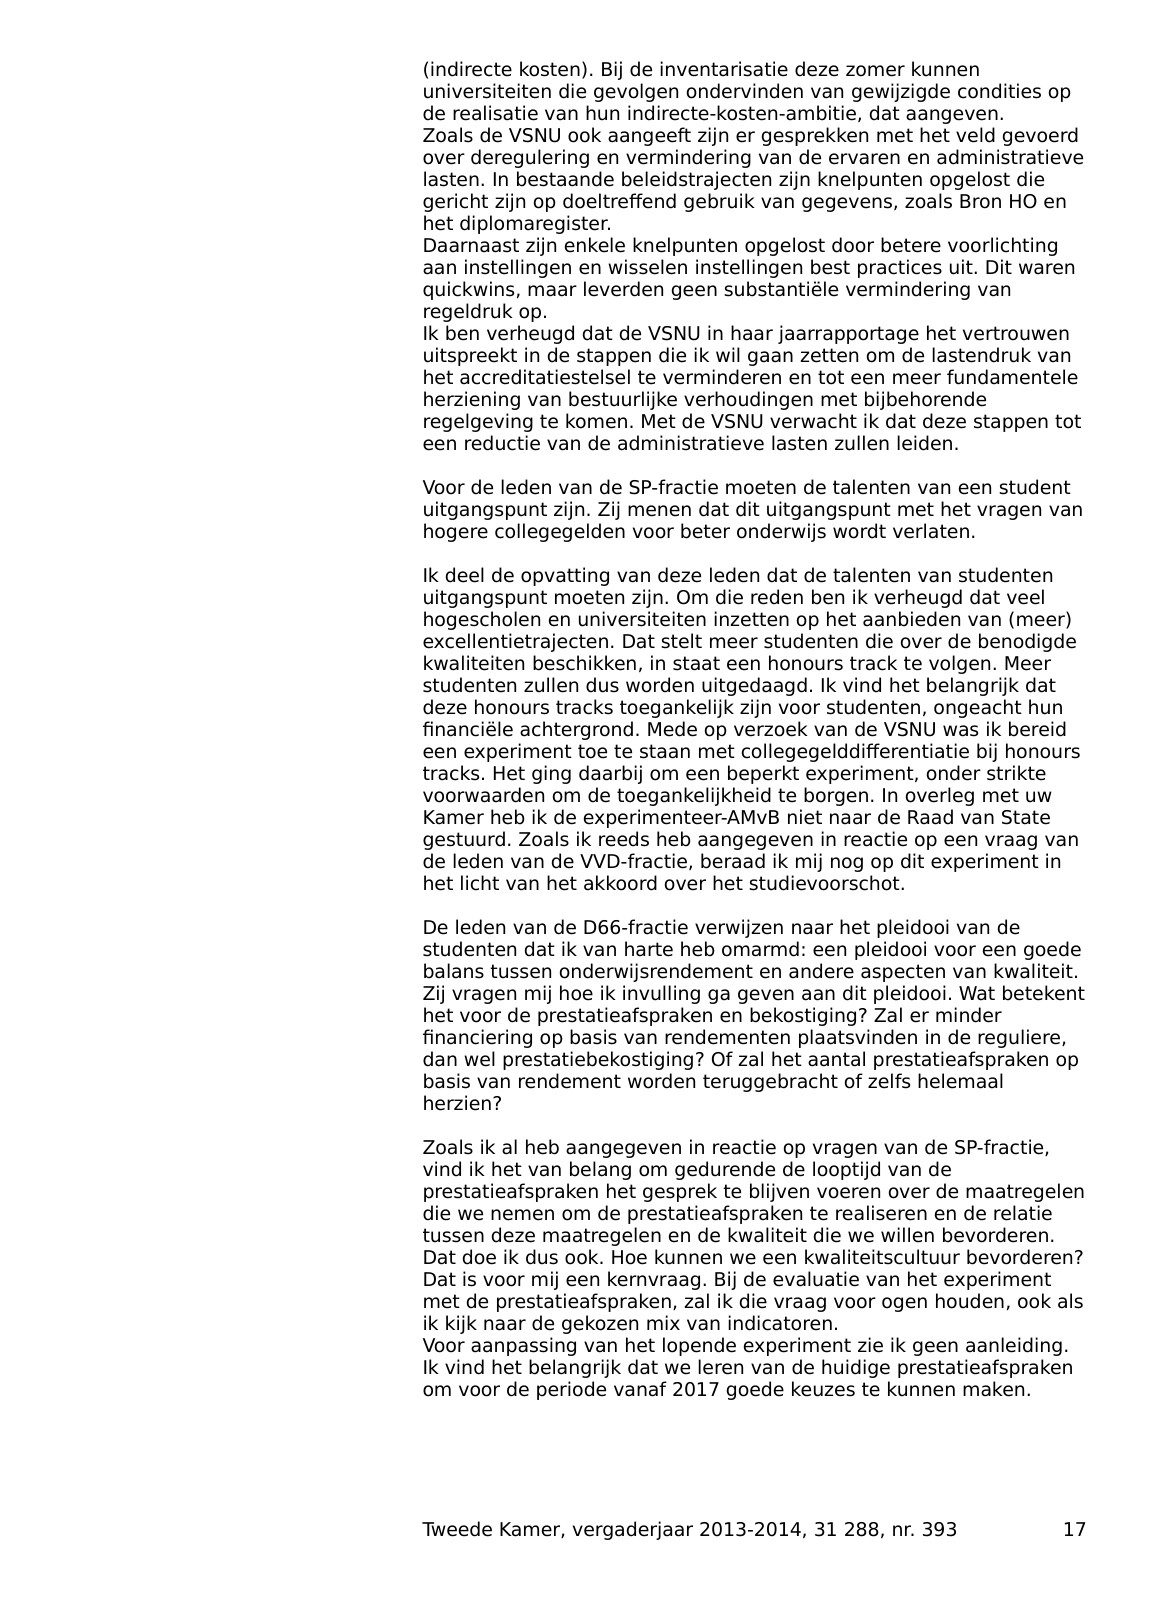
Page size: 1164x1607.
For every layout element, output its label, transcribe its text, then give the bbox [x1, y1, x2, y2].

text De leden van de D66-fractie verwijzen naar het pleidooi van de studenten dat ik van harte heb omarmd: een pleidooi voor een goede balans tussen onderwijsrendement en andere aspecten van kwaliteit. Zij vragen mij hoe ik invulling ga geven aan dit pleidooi. Wat betekent het voor de prestatieafspraken en bekostiging? Zal er minder financiering op basis van rendementen plaatsvinden in de reguliere, dan wel prestatiebekostiging? Of zal het aantal prestatieafspraken op basis van rendement worden teruggebracht of zelfs helemaal herzien? [422, 917, 1087, 1115]
text Voor de leden van de SP-fractie moeten de talenten van een student uitgangspunt zijn. Zij menen dat dit uitgangspunt met het vragen van hogere collegegelden voor beter onderwijs wordt verlaten. [422, 477, 1087, 543]
text Ik deel de opvatting van deze leden dat de talenten van studenten uitgangspunt moeten zijn. Om die reden ben ik verheugd dat veel hogescholen en universiteiten inzetten op het aanbieden van (meer) excellentietrajecten. Dat stelt meer studenten die over de benodigde kwaliteiten beschikken, in staat een honours track te volgen. Meer studenten zullen dus worden uitgedaagd. Ik vind het belangrijk dat deze honours tracks toegankelijk zijn voor studenten, ongeacht hun financiële achtergrond. Mede op verzoek van de VSNU was ik bereid een experiment toe te staan met collegegelddifferentiatie bij honours tracks. Het ging daarbij om een beperkt experiment, onder strikte voorwaarden om de toegankelijkheid te borgen. In overleg met uw Kamer heb ik de experimenteer-AMvB niet naar de Raad van State gestuurd. Zoals ik reeds heb aangegeven in reactie op een vraag van de leden van de VVD-fractie, beraad ik mij nog op dit experiment in het licht van het akkoord over het studievoorschot. [422, 565, 1087, 895]
text Daarnaast zijn enkele knelpunten opgelost door betere voorlichting aan instellingen en wisselen instellingen best practices uit. Dit waren quickwins, maar leverden geen substantiële vermindering van regeldruk op. [422, 235, 1087, 323]
text (indirecte kosten). Bij de inventarisatie deze zomer kunnen universiteiten die gevolgen ondervinden van gewijzigde condities op de realisatie van hun indirecte-kosten-ambitie, dat aangeven. [422, 59, 1087, 125]
text Voor aanpassing van het lopende experiment zie ik geen aanleiding. Ik vind het belangrijk dat we leren van de huidige prestatieafspraken om voor de periode vanaf 2017 goede keuzes te kunnen maken. [422, 1335, 1087, 1401]
text Ik ben verheugd dat de VSNU in haar jaarrapportage het vertrouwen uitspreekt in de stappen die ik wil gaan zetten om de lastendruk van het accreditatiestelsel te verminderen en tot een meer fundamentele herziening van bestuurlijke verhoudingen met bijbehorende regelgeving te komen. Met de VSNU verwacht ik dat deze stappen tot een reductie van de administratieve lasten zullen leiden. [422, 323, 1087, 455]
text Zoals ik al heb aangegeven in reactie op vragen van de SP-fractie, vind ik het van belang om gedurende de looptijd van de prestatieafspraken het gesprek te blijven voeren over de maatregelen die we nemen om de prestatieafspraken te realiseren en de relatie tussen deze maatregelen en de kwaliteit die we willen bevorderen. Dat doe ik dus ook. Hoe kunnen we een kwaliteitscultuur bevorderen? Dat is voor mij een kernvraag. Bij de evaluatie van het experiment met de prestatieafspraken, zal ik die vraag voor ogen houden, ook als ik kijk naar de gekozen mix van indicatoren. [422, 1137, 1087, 1335]
text Zoals de VSNU ook aangeeft zijn er gesprekken met het veld gevoerd over deregulering en vermindering van de ervaren en administratieve lasten. In bestaande beleidstrajecten zijn knelpunten opgelost die gericht zijn op doeltreffend gebruik van gegevens, zoals Bron HO en het diplomaregister. [422, 125, 1087, 235]
